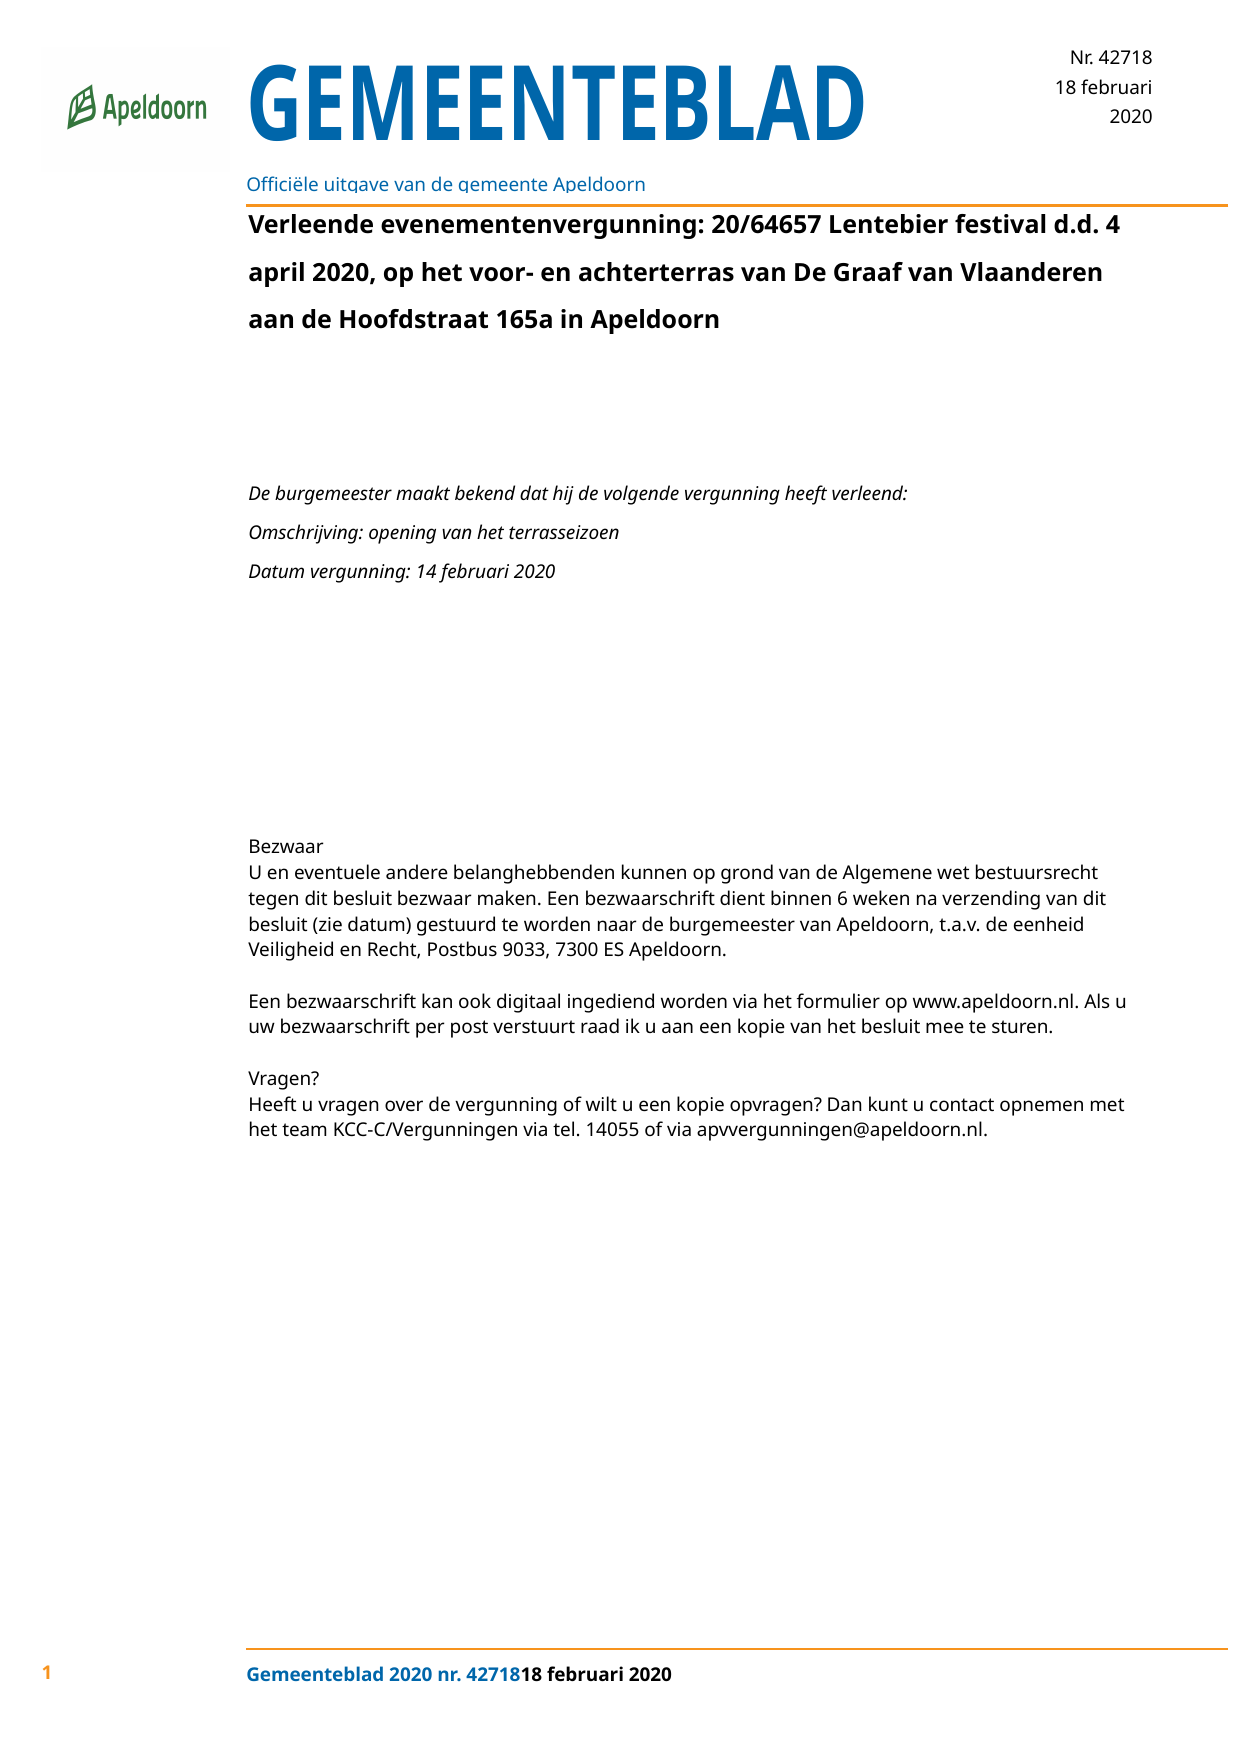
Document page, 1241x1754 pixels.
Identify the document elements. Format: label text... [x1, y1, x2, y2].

text Verleende evenementenvergunning: 20/64657 Lentebier festival d.d. 4 april 2020, op het voor- en achterterras van De Graaf van Vlaanderen aan de Hoofdstraat 165a in Apeldoorn [248, 207, 1152, 336]
text Een bezwaarschrift kan ook digitaal ingediend worden via het formulier op www.apeldoorn.nl. Als u uw bezwaarschrift per post verstuurt raad ik u aan een kopie van het besluit mee te sturen. [248, 988, 1152, 1039]
text Bezwaar [248, 834, 1152, 859]
text Heeft u vragen over de vergunning of wilt u een kopie opvragen? Dan kunt u contact opnemen met het team KCC-C/Vergunningen via tel. 14055 of via apvvergunningen@apeldoorn.nl. [248, 1091, 1152, 1142]
text Datum vergunning: 14 februari 2020 [248, 558, 1152, 584]
picture [41, 47, 231, 172]
text Omschrijving: opening van het terrasseizoen [248, 519, 1152, 545]
text De burgemeester maakt bekend dat hij de volgende vergunning heeft verleend: [248, 480, 1152, 506]
text U en eventuele andere belanghebbenden kunnen op grond van de Algemene wet bestuursrecht tegen dit besluit bezwaar maken. Een bezwaarschrift dient binnen 6 weken na verzending van dit besluit (zie datum) gestuurd te worden naar de burgemeester van Apeldoorn, t.a.v. de eenheid Veiligheid en Recht, Postbus 9033, 7300 ES Apeldoorn. [248, 859, 1152, 962]
text Vragen? [248, 1065, 1152, 1091]
